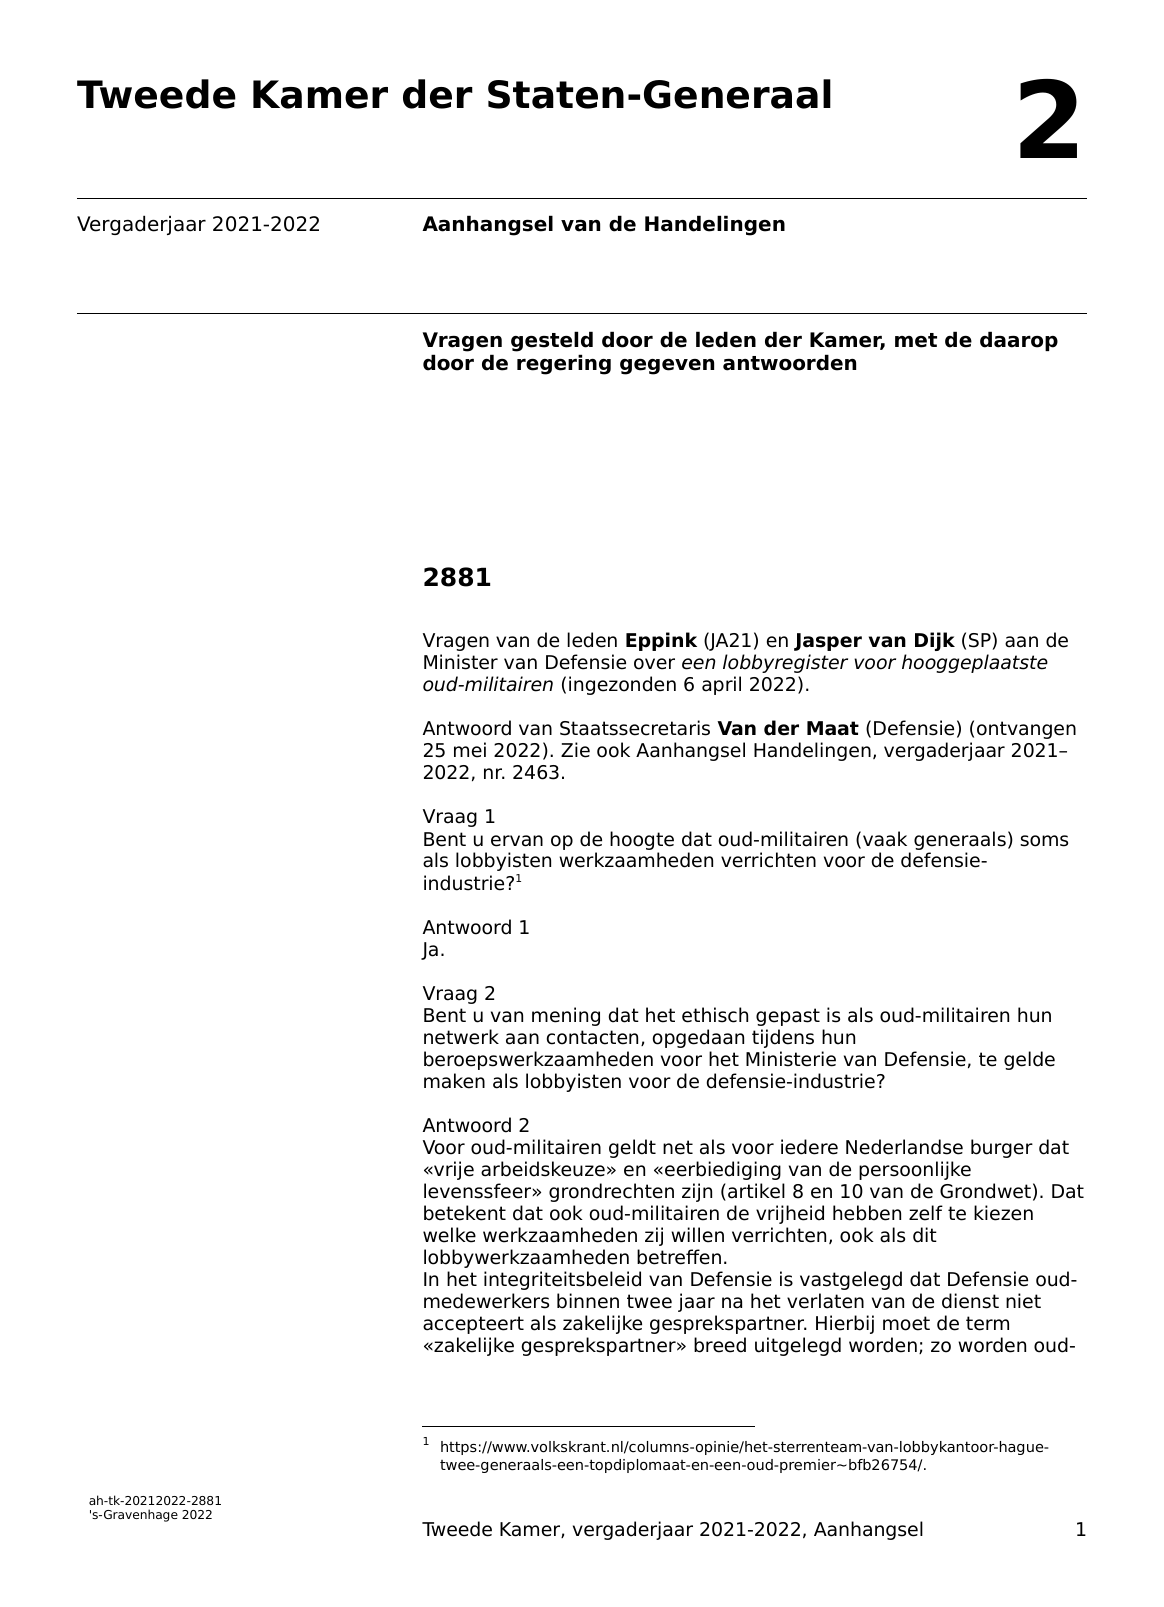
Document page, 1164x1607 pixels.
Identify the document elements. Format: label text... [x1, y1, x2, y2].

text Antwoord 2 [422, 1115, 1087, 1137]
text ah-tk-20212022-2881 [88, 1494, 323, 1508]
table_header 2 [886, 59, 1087, 198]
text https://www.volkskrant.nl/columns-opinie/het-sterrenteam-van-lobbykantoor-hague-twee-generaals-een-topdiplomaat-en-een-oud-premier~bfb26754/. [422, 1435, 1087, 1474]
text Voor oud-militairen geldt net als voor iedere Nederlandse burger dat «vrije arbeidskeuze» en «eerbiediging van de persoonlijke levenssfeer» grondrechten zijn (artikel 8 en 10 van de Grondwet). Dat betekent dat ook oud-militairen de vrijheid hebben zelf te kiezen welke werkzaamheden zij willen verrichten, ook als dit lobbywerkzaamheden betreffen. [422, 1137, 1087, 1269]
text In het integriteitsbeleid van Defensie is vastgelegd dat Defensie oud-medewerkers binnen twee jaar na het verlaten van de dienst niet accepteert als zakelijke gesprekspartner. Hierbij moet de term «zakelijke gesprekspartner» breed uitgelegd worden; zo worden oud- [422, 1269, 1087, 1357]
text Ja. [422, 938, 1087, 961]
table_cell Vragen gesteld door de leden der Kamer, met de daarop door de regering gegeven antwoorden [422, 314, 1087, 375]
text Vraag 1 [422, 806, 1087, 828]
table_cell [77, 314, 422, 375]
table_header Tweede Kamer der Staten-Generaal [77, 59, 886, 198]
text Antwoord van Staatssecretaris Van der Maat (Defensie) (ontvangen 25 mei 2022). Zie ook Aanhangsel Handelingen, vergaderjaar 2021–2022, nr. 2463. [422, 718, 1087, 784]
text 2881 [422, 563, 1087, 592]
text Bent u van mening dat het ethisch gepast is als oud-militairen hun netwerk aan contacten, opgedaan tijdens hun beroepswerkzaamheden voor het Ministerie van Defensie, te gelde maken als lobbyisten voor de defensie-industrie? [422, 1005, 1087, 1093]
table_cell Vergaderjaar 2021-2022 [77, 199, 422, 313]
text Bent u ervan op de hoogte dat oud-militairen (vaak generaals) soms als lobbyisten werkzaamheden verrichten voor de defensie-industrie? [422, 828, 1087, 894]
text Antwoord 1 [422, 917, 1087, 938]
text Vragen van de leden Eppink (JA21) en Jasper van Dijk (SP) aan de Minister van Defensie over een lobbyregister voor hooggeplaatste oud-militairen (ingezonden 6 april 2022). [422, 630, 1087, 696]
table_cell Aanhangsel van de Handelingen [422, 199, 1087, 313]
text 's-Gravenhage 2022 [88, 1508, 323, 1522]
text Vraag 2 [422, 983, 1087, 1005]
